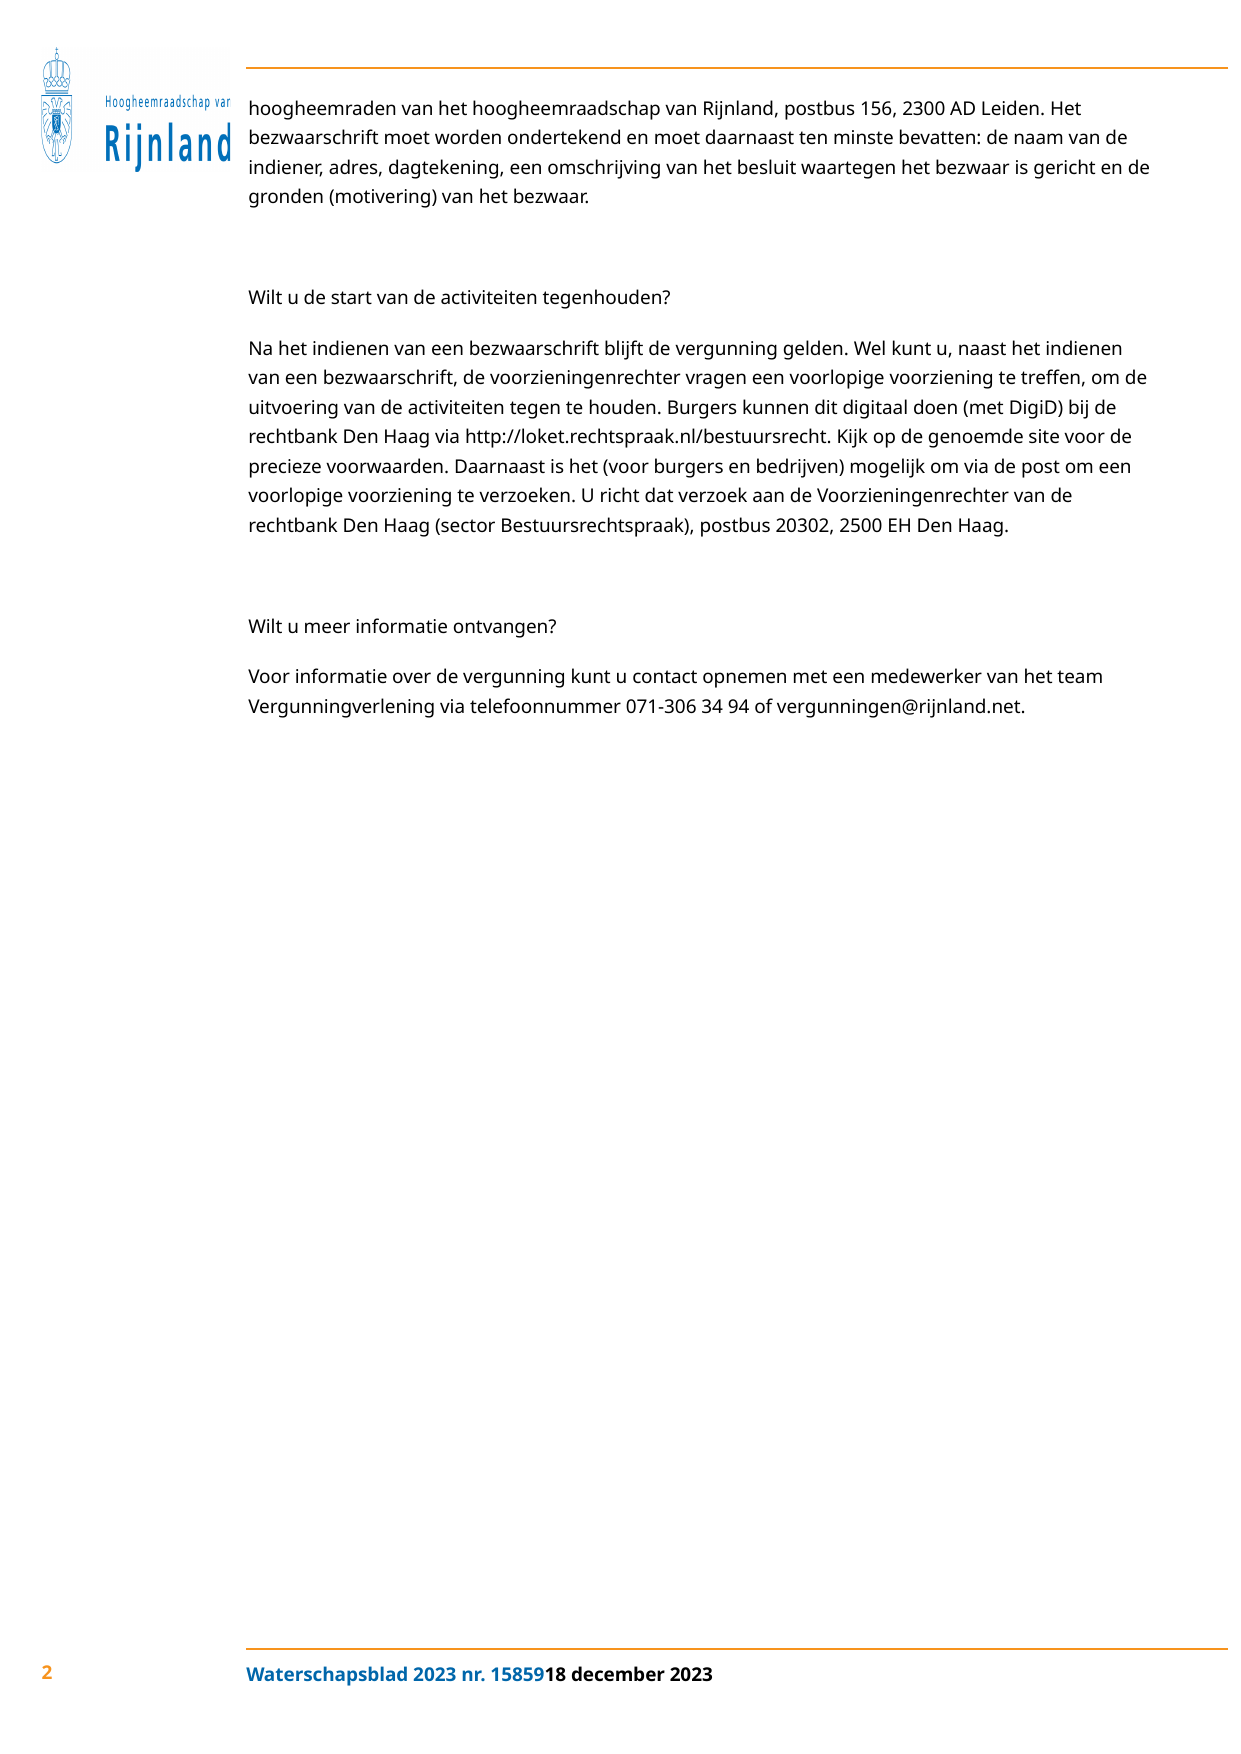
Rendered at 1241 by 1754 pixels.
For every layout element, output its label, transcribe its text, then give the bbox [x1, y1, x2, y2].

picture [41, 47, 231, 172]
text Wilt u de start van de activiteiten tegenhouden? [248, 284, 1152, 310]
text Voor informatie over de vergunning kunt u contact opnemen met een medewerker van het team Vergunningverlening via telefoonnummer 071-306 34 94 of vergunningen@rijnland.net. [248, 663, 1152, 719]
text hoogheemraden van het hoogheemraadschap van Rijnland, postbus 156, 2300 AD Leiden. Het bezwaarschrift moet worden ondertekend en moet daarnaast ten minste bevatten: de naam van de indiener, adres, dagtekening, een omschrijving van het besluit waartegen het bezwaar is gericht en de gronden (motivering) van het bezwaar. [248, 95, 1152, 209]
text Na het indienen van een bezwaarschrift blijft de vergunning gelden. Wel kunt u, naast het indienen van een bezwaarschrift, de voorzieningenrechter vragen een voorlopige voorziening te treffen, om de uitvoering van de activiteiten tegen te houden. Burgers kunnen dit digitaal doen (met DigiD) bij de rechtbank Den Haag via http://loket.rechtspraak.nl/bestuursrecht. Kijk op de genoemde site voor de precieze voorwaarden. Daarnaast is het (voor burgers en bedrijven) mogelijk om via de post om een voorlopige voorziening te verzoeken. U richt dat verzoek aan de Voorzieningenrechter van de rechtbank Den Haag (sector Bestuursrechtspraak), postbus 20302, 2500 EH Den Haag. [248, 335, 1152, 538]
text Wilt u meer informatie ontvangen? [248, 613, 1152, 639]
